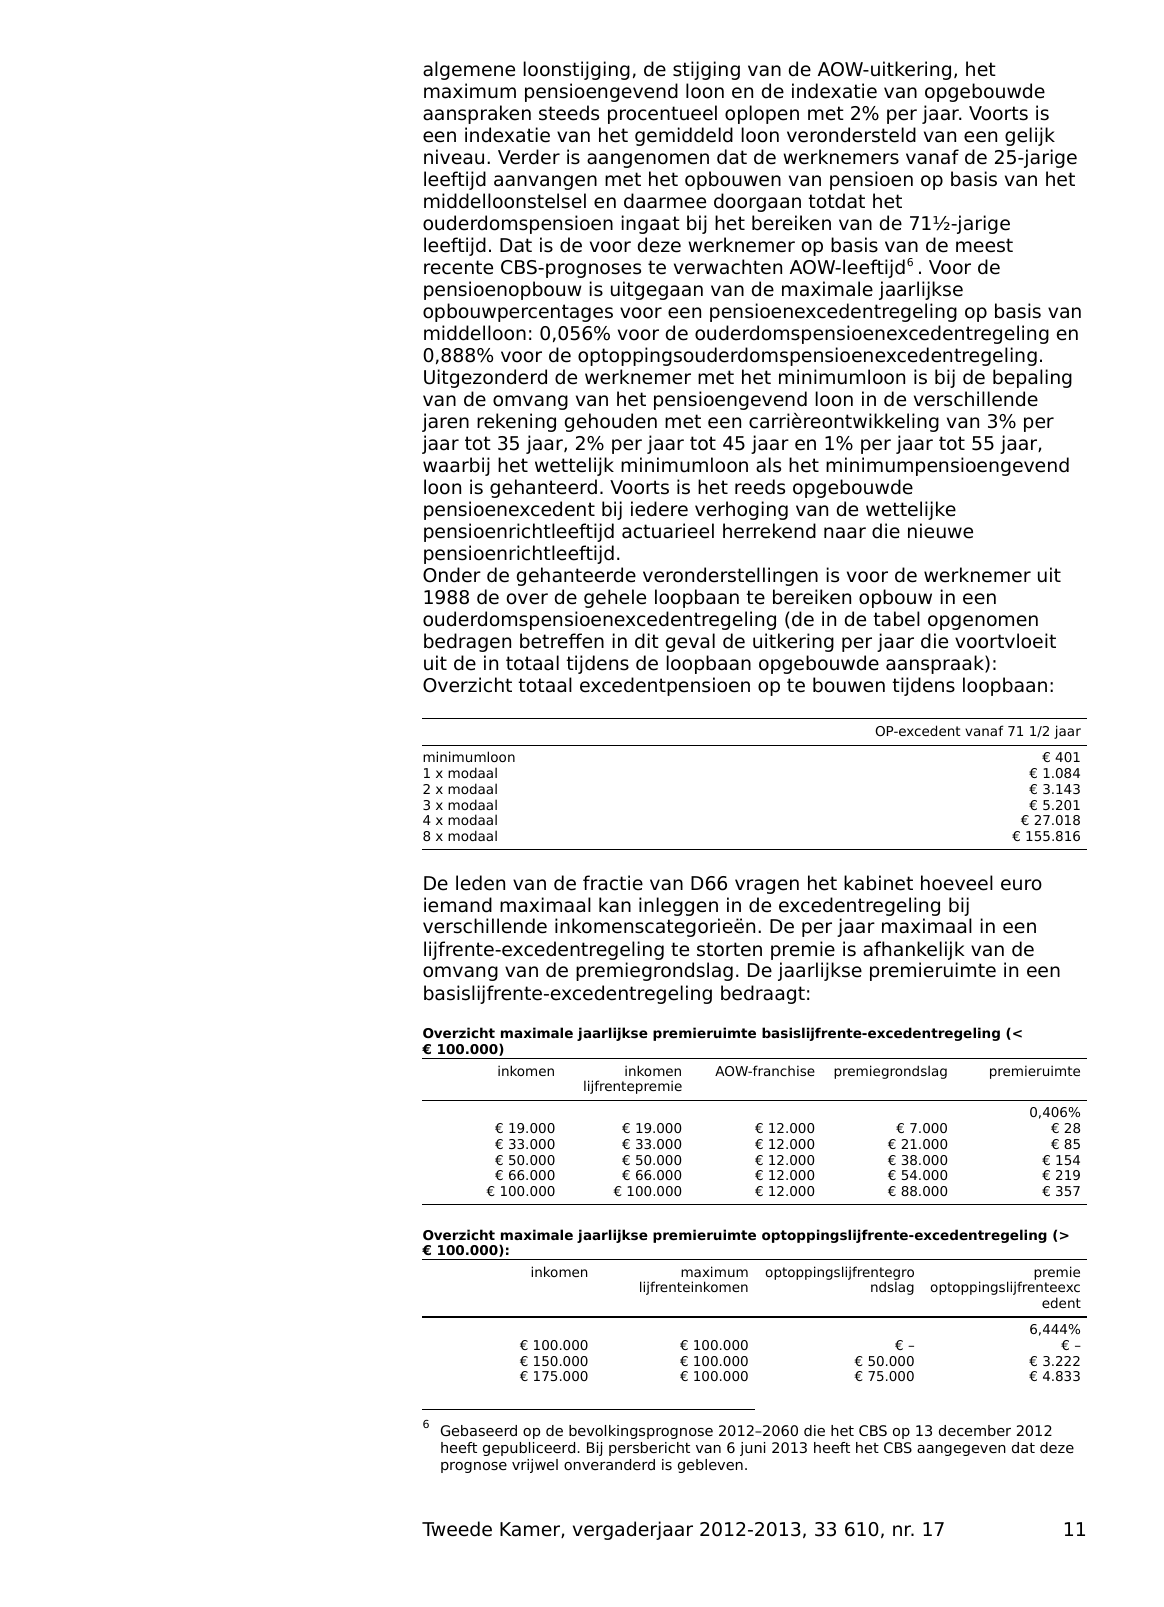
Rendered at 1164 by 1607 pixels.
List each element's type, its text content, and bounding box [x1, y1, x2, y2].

table_cell [821, 1101, 954, 1121]
table_cell € 50.000 [754, 1354, 921, 1369]
table_cell € 12.000 [688, 1121, 821, 1137]
table_header OP-excedent vanaf 71 1/2 jaar [754, 719, 1087, 744]
table_cell 4 x modaal [422, 813, 754, 829]
text Onder de gehanteerde veronderstellingen is voor de werknemer uit 1988 de over de gehele loopbaan te bereiken opbouw in een ouderdomspensioenexcedentregeling (de in de tabel opgenomen bedragen betreffen in dit geval de uitkering per jaar die voortvloeit uit de in totaal tijdens de loopbaan opgebouwde aanspraak): [422, 564, 1087, 674]
table_cell AOW-franchise [688, 1059, 821, 1099]
table_header Overzicht maximale jaarlijkse premieruimte optoppingslijfrente-excedentregeling (> € 100.000): [422, 1227, 1087, 1259]
table_cell € 50.000 [422, 1153, 555, 1168]
table_cell € – [921, 1338, 1087, 1353]
table_cell € 4.833 [921, 1369, 1087, 1385]
table_header Overzicht maximale jaarlijkse premieruimte basislijfrente-excedentregeling (< € 100.000) [422, 1026, 1087, 1058]
table_cell inkomen [422, 1059, 555, 1099]
table_header [422, 719, 754, 744]
table_cell € 75.000 [754, 1369, 921, 1385]
table_cell € 85 [954, 1137, 1087, 1152]
table_cell € 100.000 [422, 1338, 588, 1353]
table_cell optoppingslijfrentegrondslag [754, 1260, 921, 1316]
text algemene loonstijging, de stijging van de AOW-uitkering, het maximum pensioengevend loon en de indexatie van opgebouwde aanspraken steeds procentueel oplopen met 2% per jaar. Voorts is een indexatie van het gemiddeld loon verondersteld van een gelijk niveau. Verder is aangenomen dat de werknemers vanaf de 25-jarige leeftijd aanvangen met het opbouwen van pensioen op basis van het middelloonstelsel en daarmee doorgaan totdat het ouderdomspensioen ingaat bij het bereiken van de 71½-jarige leeftijd. Dat is de voor deze werknemer op basis van de meest recente CBS-prognoses te verwachten AOW-leeftijd. Voor de pensioenopbouw is uitgegaan van de maximale jaarlijkse opbouwpercentages voor een pensioenexcedentregeling op basis van middelloon: 0,056% voor de ouderdomspensioenexcedentregeling en 0,888% voor de optoppingsouderdomspensioenexcedentregeling. Uitgezonderd de werknemer met het minimumloon is bij de bepaling van de omvang van het pensioengevend loon in de verschillende jaren rekening gehouden met een carrièreontwikkeling van 3% per jaar tot 35 jaar, 2% per jaar tot 45 jaar en 1% per jaar tot 55 jaar, waarbij het wettelijk minimumloon als het minimumpensioengevend loon is gehanteerd. Voorts is het reeds opgebouwde pensioenexcedent bij iedere verhoging van de wettelijke pensioenrichtleeftijd actuarieel herrekend naar die nieuwe pensioenrichtleeftijd. [422, 59, 1087, 564]
text Gebaseerd op de bevolkingsprognose 2012–2060 die het CBS op 13 december 2012 heeft gepubliceerd. Bij persbericht van 6 juni 2013 heeft het CBS aangegeven dat deze prognose vrijwel onveranderd is gebleven. [422, 1418, 1087, 1474]
table_cell 0,406% [954, 1101, 1087, 1121]
text De leden van de fractie van D66 vragen het kabinet hoeveel euro iemand maximaal kan inleggen in de excedentregeling bij verschillende inkomenscategorieën. De per jaar maximaal in een lijfrente-excedentregeling te storten premie is afhankelijk van de omvang van de premiegrondslag. De jaarlijkse premieruimte in een basislijfrente-excedentregeling bedraagt: [422, 872, 1087, 1004]
table_cell € 54.000 [821, 1168, 954, 1184]
table_cell € 33.000 [422, 1137, 555, 1152]
table_cell € 66.000 [555, 1168, 688, 1184]
table_cell 8 x modaal [422, 829, 754, 849]
table_cell maximum lijfrenteinkomen [588, 1260, 754, 1316]
table_cell € – [754, 1338, 921, 1353]
table_cell € 219 [954, 1168, 1087, 1184]
table_cell € 1.084 [754, 766, 1087, 782]
table_cell 6,444% [921, 1318, 1087, 1338]
table_cell € 100.000 [422, 1184, 555, 1204]
table_cell € 38.000 [821, 1153, 954, 1168]
table_cell € 88.000 [821, 1184, 954, 1204]
table_cell € 357 [954, 1184, 1087, 1204]
table_cell € 150.000 [422, 1354, 588, 1369]
table_cell [688, 1101, 821, 1121]
table_cell € 12.000 [688, 1184, 821, 1204]
table_cell € 21.000 [821, 1137, 954, 1152]
table_cell € 33.000 [555, 1137, 688, 1152]
table_cell € 19.000 [422, 1121, 555, 1137]
table_cell [588, 1318, 754, 1338]
table_cell inkomen [422, 1260, 588, 1316]
table_cell € 66.000 [422, 1168, 555, 1184]
table_cell € 100.000 [555, 1184, 688, 1204]
table_cell € 12.000 [688, 1137, 821, 1152]
table_cell € 401 [754, 746, 1087, 766]
table_cell € 100.000 [588, 1369, 754, 1385]
table_cell premie optoppingslijfrenteexcedent [921, 1260, 1087, 1316]
table_cell € 100.000 [588, 1338, 754, 1353]
text Overzicht totaal excedentpensioen op te bouwen tijdens loopbaan: [422, 674, 1087, 696]
table_cell premieruimte [954, 1059, 1087, 1099]
table_cell 3 x modaal [422, 798, 754, 813]
table_cell € 19.000 [555, 1121, 688, 1137]
table_cell [422, 1318, 588, 1338]
table_cell inkomen lijfrentepremie [555, 1059, 688, 1099]
table_cell [754, 1318, 921, 1338]
table_cell 2 x modaal [422, 782, 754, 797]
table_cell € 3.143 [754, 782, 1087, 797]
table_cell [555, 1101, 688, 1121]
table_cell 1 x modaal [422, 766, 754, 782]
table_cell € 5.201 [754, 798, 1087, 813]
table_cell € 50.000 [555, 1153, 688, 1168]
table_cell € 7.000 [821, 1121, 954, 1137]
table_cell € 27.018 [754, 813, 1087, 829]
table_cell € 28 [954, 1121, 1087, 1137]
table_cell [422, 1101, 555, 1121]
table_cell € 12.000 [688, 1168, 821, 1184]
table_cell € 100.000 [588, 1354, 754, 1369]
table_cell € 12.000 [688, 1153, 821, 1168]
table_cell € 155.816 [754, 829, 1087, 849]
table_cell premiegrondslag [821, 1059, 954, 1099]
table_cell € 175.000 [422, 1369, 588, 1385]
table_cell € 3.222 [921, 1354, 1087, 1369]
table_cell minimumloon [422, 746, 754, 766]
table_cell € 154 [954, 1153, 1087, 1168]
